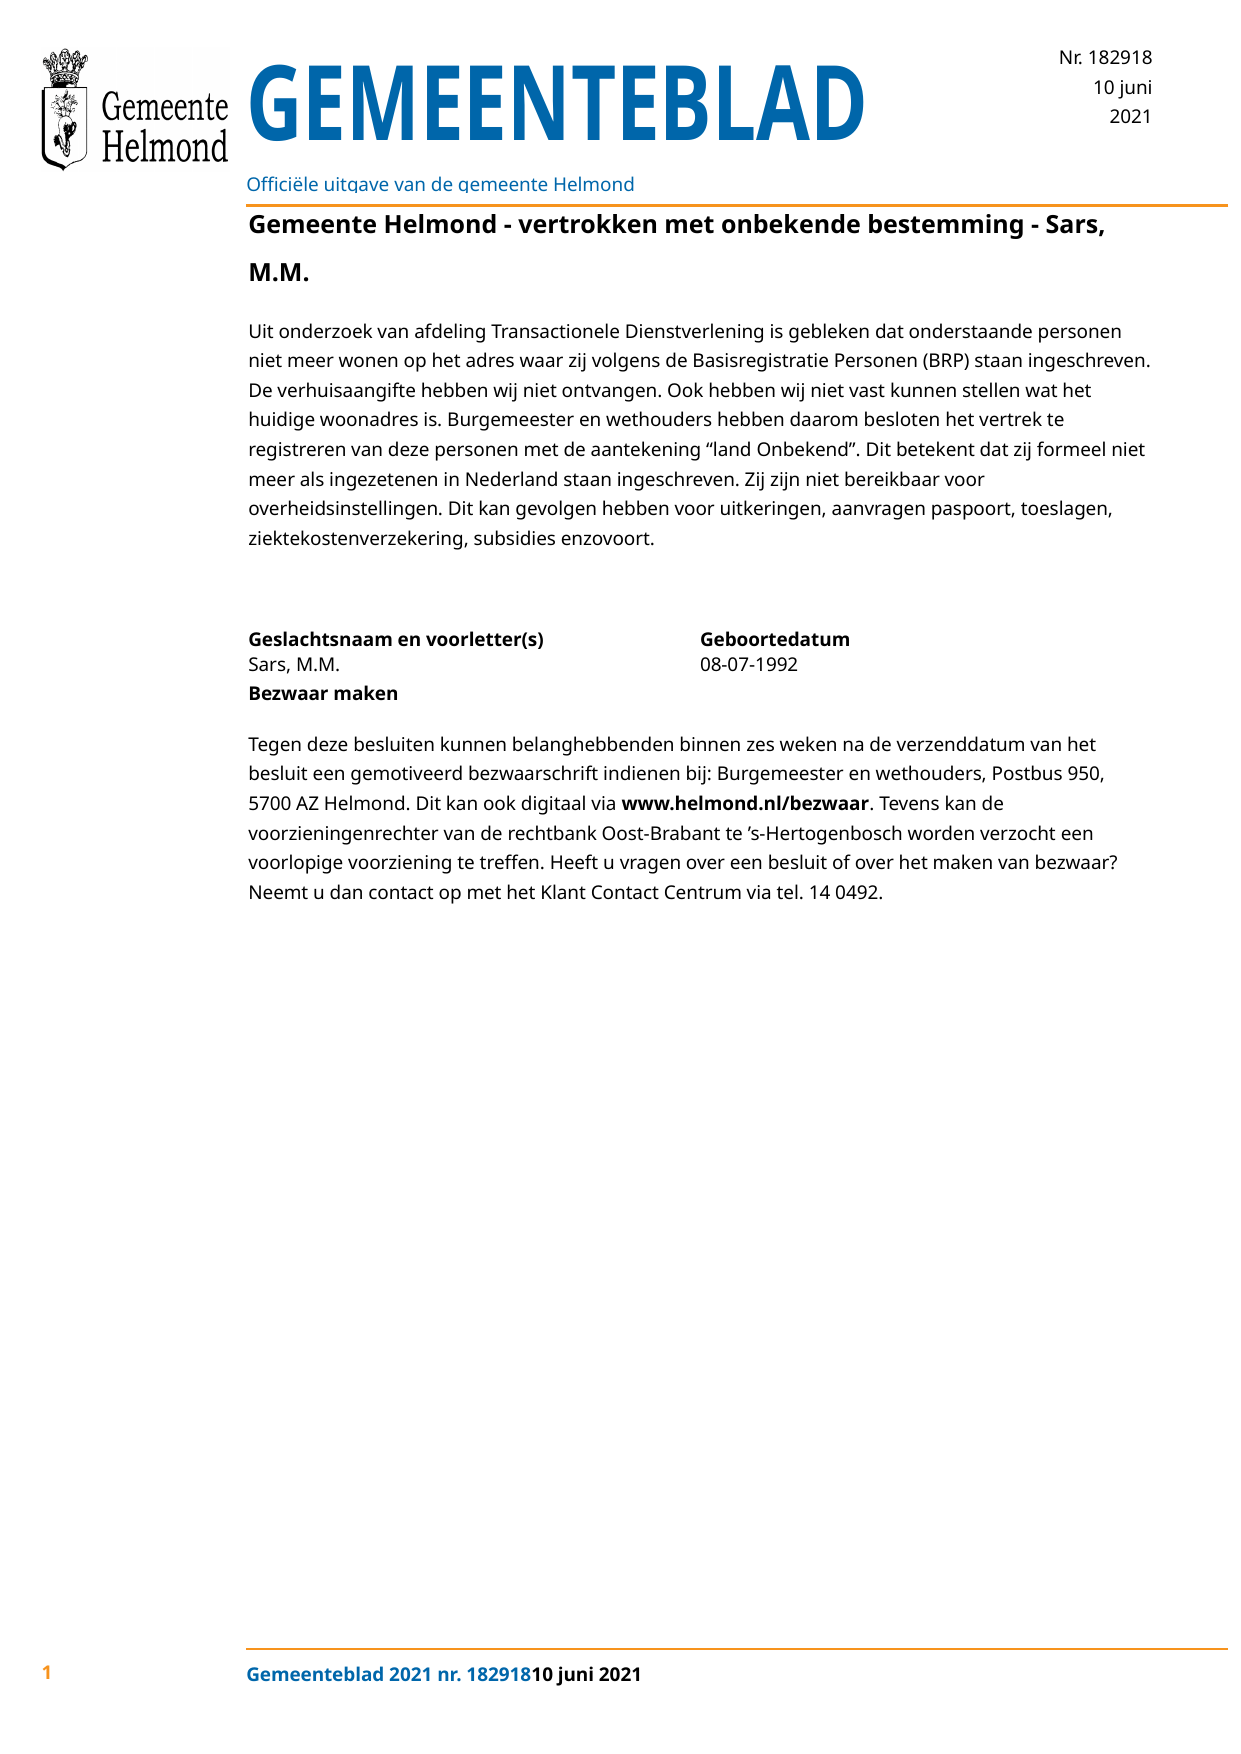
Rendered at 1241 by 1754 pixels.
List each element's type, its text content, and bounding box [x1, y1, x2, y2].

table_cell 08-07-1992 [700, 652, 1152, 677]
text Tegen deze besluiten kunnen belanghebbenden binnen zes weken na de verzenddatum van het besluit een gemotiveerd bezwaarschrift indienen bij: Burgemeester en wethouders, Postbus 950, 5700 AZ Helmond. Dit kan ook digitaal via www.helmond.nl/bezwaar. Tevens kan de voorzieningenrechter van de rechtbank Oost-Brabant te ’s-Hertogenbosch worden verzocht een voorlopige voorziening te treffen. Heeft u vragen over een besluit of over het maken van bezwaar? Neemt u dan contact op met het Klant Contact Centrum via tel. 14 0492. [248, 731, 1152, 905]
table_header Geboortedatum [700, 626, 1152, 652]
table_cell Sars, M.M. [248, 652, 700, 677]
text Bezwaar maken [248, 681, 1152, 706]
text Gemeente Helmond - vertrokken met onbekende bestemming - Sars, M.M. [248, 207, 1152, 288]
text Uit onderzoek van afdeling Transactionele Dienstverlening is gebleken dat onderstaande personen niet meer wonen op het adres waar zij volgens de Basisregistratie Personen (BRP) staan ingeschreven. De verhuisaangifte hebben wij niet ontvangen. Ook hebben wij niet vast kunnen stellen wat het huidige woonadres is. Burgemeester en wethouders hebben daarom besloten het vertrek te registreren van deze personen met de aantekening “land Onbekend”. Dit betekent dat zij formeel niet meer als ingezetenen in Nederland staan ingeschreven. Zij zijn niet bereikbaar voor overheidsinstellingen. Dit kan gevolgen hebben voor uitkeringen, aanvragen paspoort, toeslagen, ziektekostenverzekering, subsidies enzovoort. [248, 318, 1152, 551]
picture [41, 47, 231, 172]
table_header Geslachtsnaam en voorletter(s) [248, 626, 700, 652]
